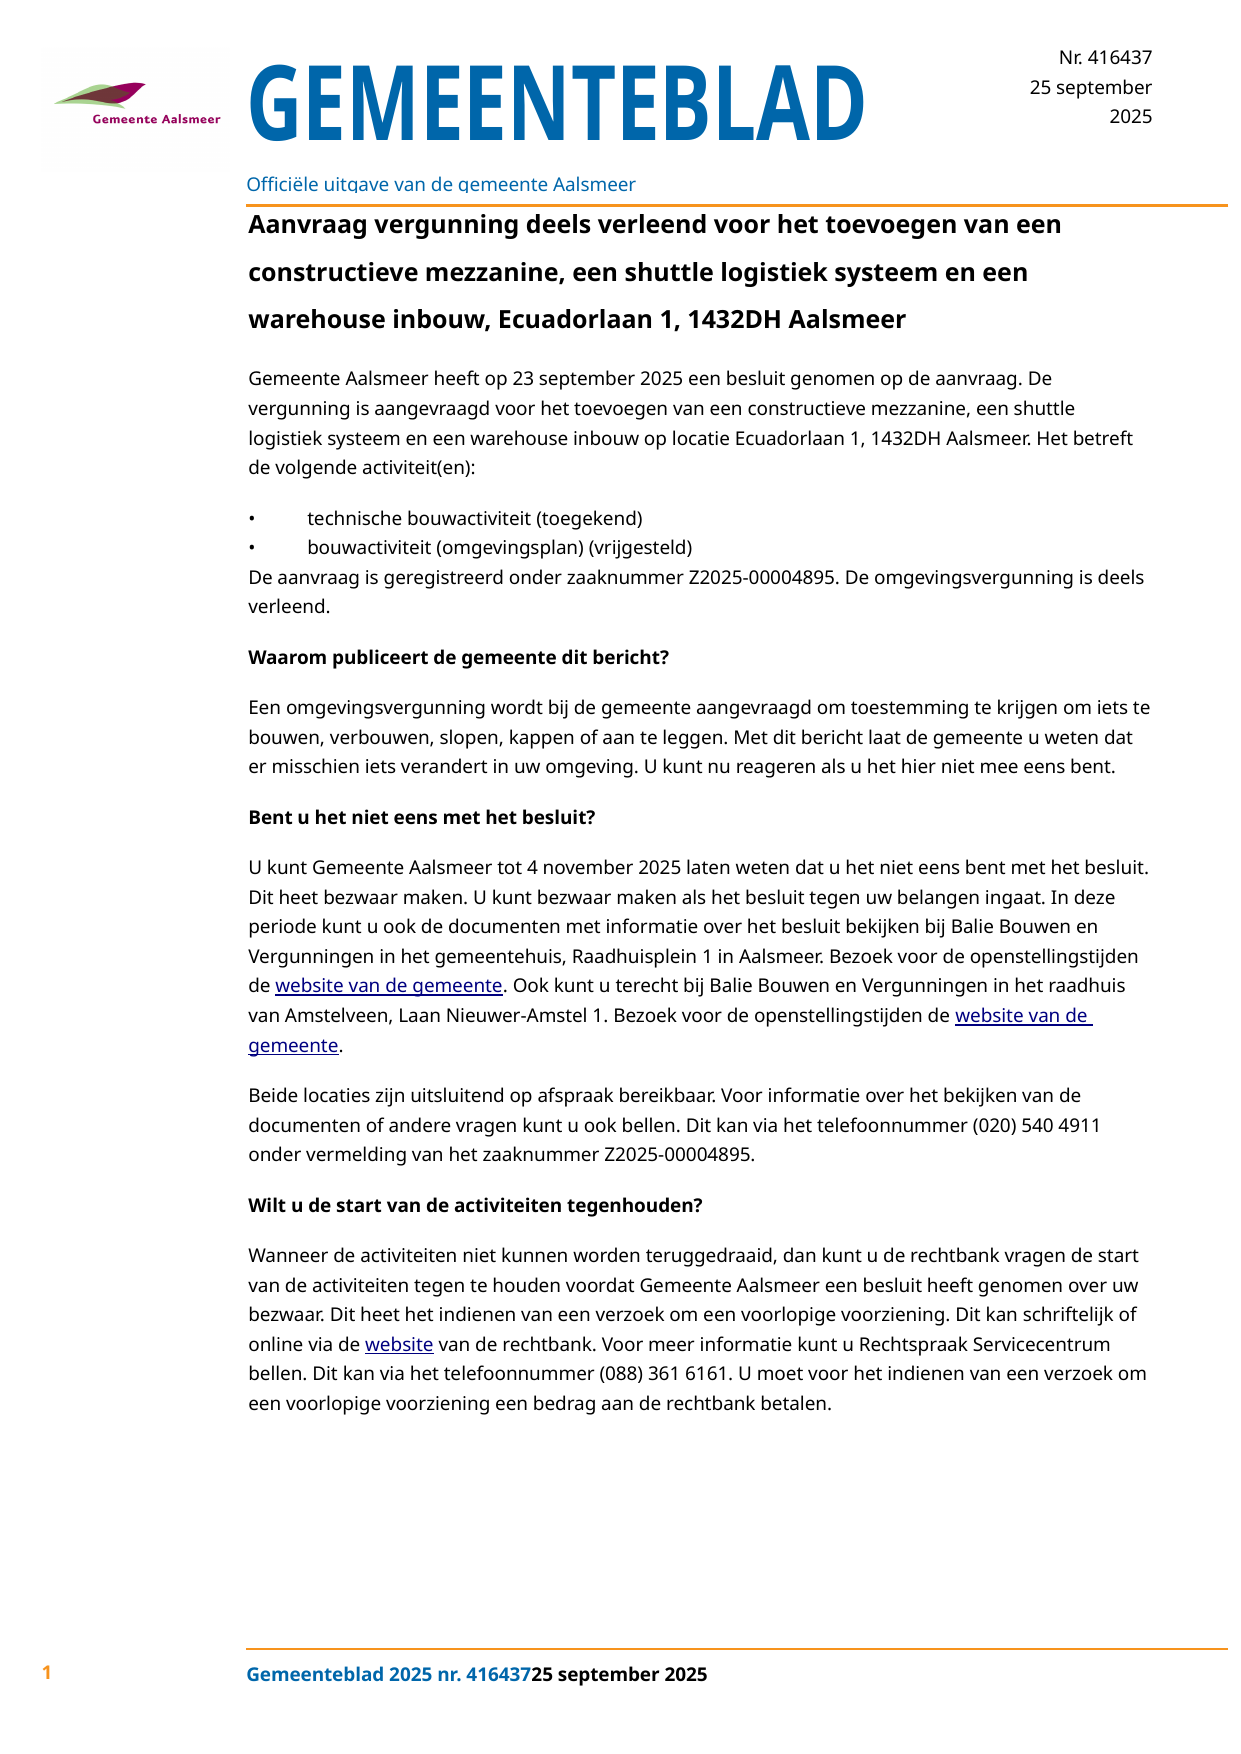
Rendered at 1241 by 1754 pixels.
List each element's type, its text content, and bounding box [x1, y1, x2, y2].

picture [41, 47, 231, 172]
list bouwactiviteit (omgevingsplan) (vrijgesteld) [248, 534, 1152, 560]
text Aanvraag vergunning deels verleend voor het toevoegen van een constructieve mezzanine, een shuttle logistiek systeem en een warehouse inbouw, Ecuadorlaan 1, 1432DH Aalsmeer [248, 207, 1152, 336]
text Waarom publiceert de gemeente dit bericht? [248, 644, 1152, 669]
text De aanvraag is geregistreerd onder zaaknummer Z2025-00004895. De omgevingsvergunning is deels verleend. [248, 564, 1152, 619]
text Wilt u de start van de activiteiten tegenhouden? [248, 1192, 1152, 1217]
text Wanneer de activiteiten niet kunnen worden teruggedraaid, dan kunt u de rechtbank vragen de start van de activiteiten tegen te houden voordat Gemeente Aalsmeer een besluit heeft genomen over uw bezwaar. Dit heet het indienen van een verzoek om een voorlopige voorziening. Dit kan schriftelijk of online via de website van de rechtbank. Voor meer informatie kunt u Rechtspraak Servicecentrum bellen. Dit kan via het telefoonnummer (088) 361 6161. U moet voor het indienen van een verzoek om een voorlopige voorziening een bedrag aan de rechtbank betalen. [248, 1242, 1152, 1416]
text Bent u het niet eens met het besluit? [248, 804, 1152, 829]
text Beide locaties zijn uitsluitend op afspraak bereikbaar. Voor informatie over het bekijken van de documenten of andere vragen kunt u ook bellen. Dit kan via het telefoonnummer (020) 540 4911 onder vermelding van het zaaknummer Z2025-00004895. [248, 1082, 1152, 1167]
text Gemeente Aalsmeer heeft op 23 september 2025 een besluit genomen op de aanvraag. De vergunning is aangevraagd voor het toevoegen van een constructieve mezzanine, een shuttle logistiek systeem en een warehouse inbouw op locatie Ecuadorlaan 1, 1432DH Aalsmeer. Het betreft de volgende activiteit(en): [248, 366, 1152, 480]
text Een omgevingsvergunning wordt bij de gemeente aangevraagd om toestemming te krijgen om iets te bouwen, verbouwen, slopen, kappen of aan te leggen. Met dit bericht laat de gemeente u weten dat er misschien iets verandert in uw omgeving. U kunt nu reageren als u het hier niet mee eens bent. [248, 694, 1152, 779]
list technische bouwactiviteit (toegekend) [248, 505, 1152, 530]
text U kunt Gemeente Aalsmeer tot 4 november 2025 laten weten dat u het niet eens bent met het besluit. Dit heet bezwaar maken. U kunt bezwaar maken als het besluit tegen uw belangen ingaat. In deze periode kunt u ook de documenten met informatie over het besluit bekijken bij Balie Bouwen en Vergunningen in het gemeentehuis, Raadhuisplein 1 in Aalsmeer. Bezoek voor de openstellingstijden de website van de gemeente. Ook kunt u terecht bij Balie Bouwen en Vergunningen in het raadhuis van Amstelveen, Laan Nieuwer-Amstel 1. Bezoek voor de openstellingstijden de website van de gemeente. [248, 854, 1152, 1057]
